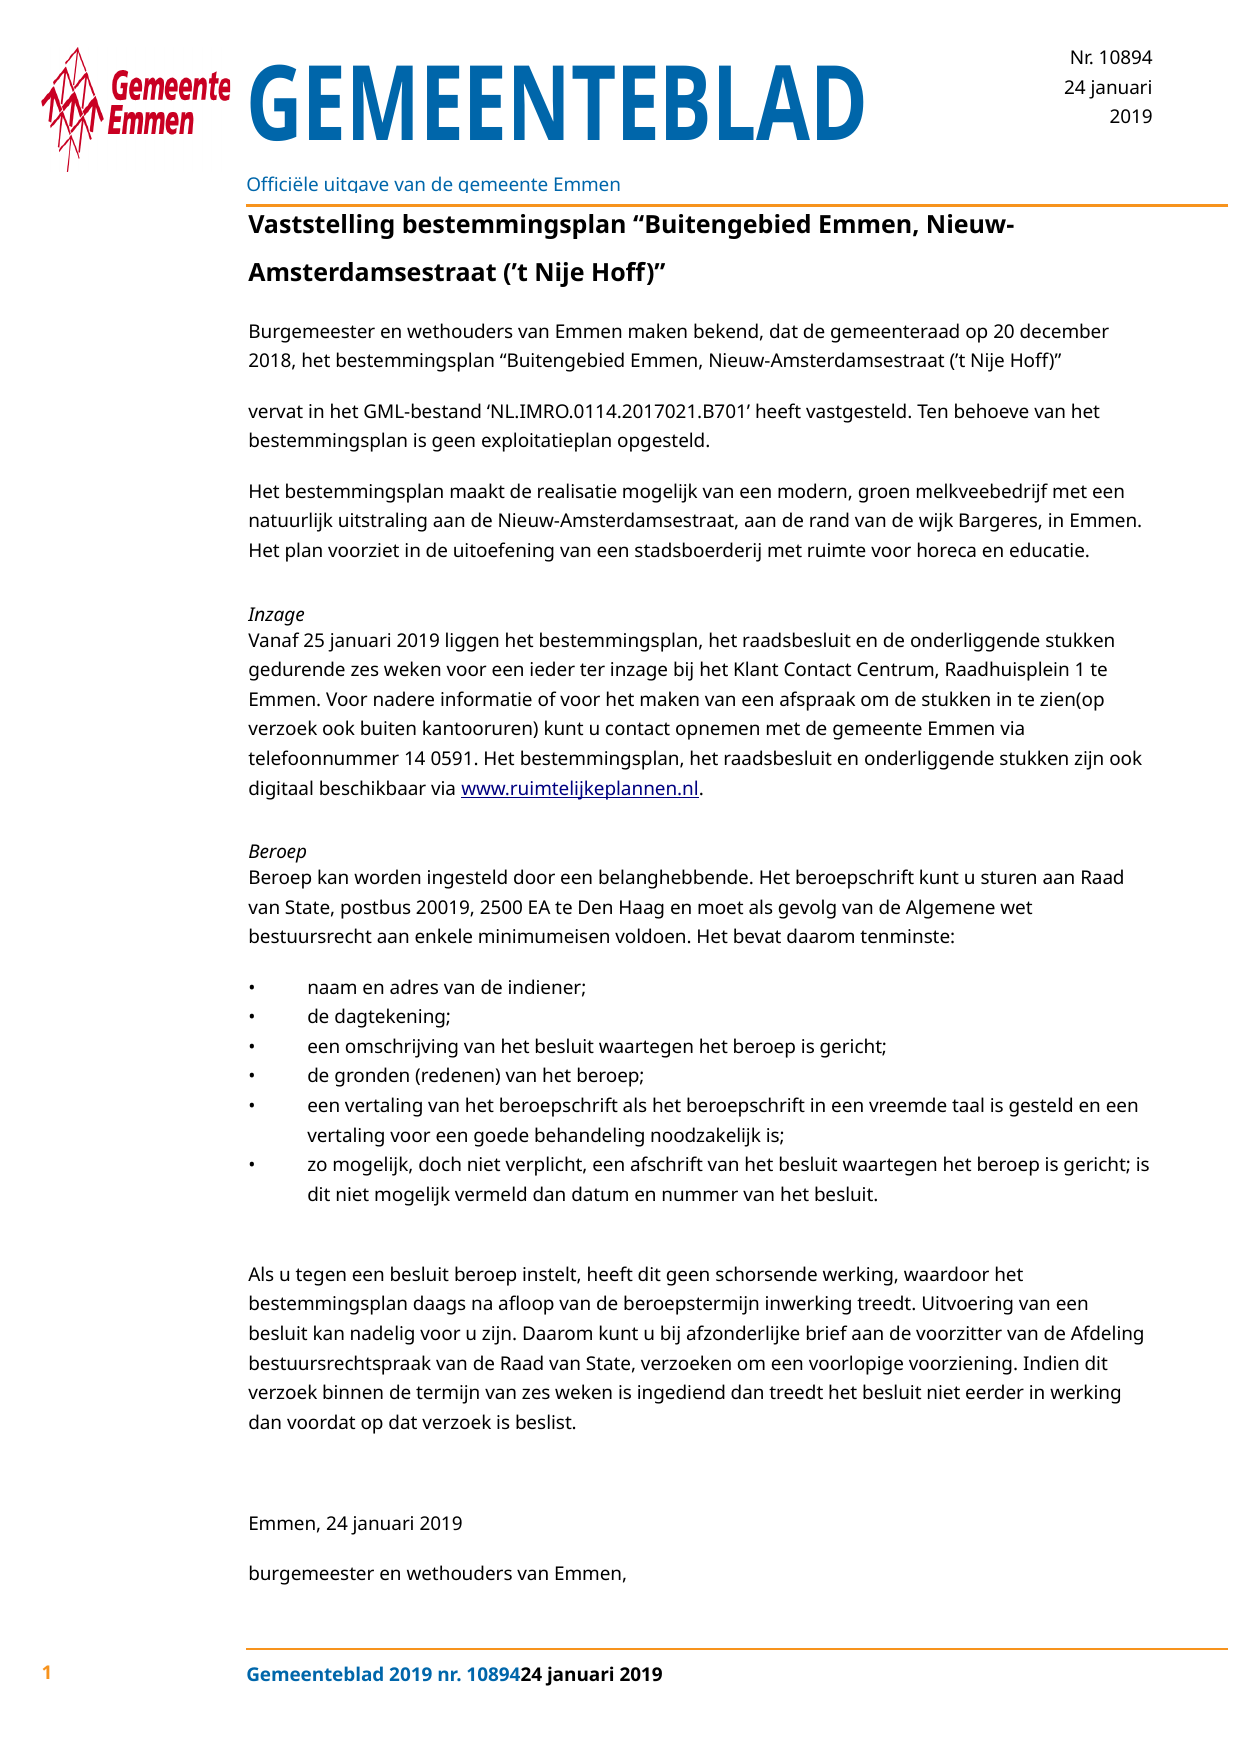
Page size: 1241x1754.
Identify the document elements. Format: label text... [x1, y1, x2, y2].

picture [41, 47, 231, 172]
text vervat in het GML-bestand ‘NL.IMRO.0114.2017021.B701’ heeft vastgesteld. Ten behoeve van het bestemmingsplan is geen exploitatieplan opgesteld. [248, 398, 1152, 453]
text Burgemeester en wethouders van Emmen maken bekend, dat de gemeenteraad op 20 december 2018, het bestemmingsplan “Buitengebied Emmen, Nieuw-Amsterdamsestraat (’t Nije Hoff)” [248, 318, 1152, 373]
list een omschrijving van het besluit waartegen het beroep is gericht; [248, 1033, 1152, 1059]
text Vaststelling bestemmingsplan “Buitengebied Emmen, Nieuw-Amsterdamsestraat (’t Nije Hoff)” [248, 207, 1152, 288]
text Emmen, 24 januari 2019 [248, 1510, 1152, 1536]
text Vanaf 25 januari 2019 liggen het bestemmingsplan, het raadsbesluit en de onderliggende stukken gedurende zes weken voor een ieder ter inzage bij het Klant Contact Centrum, Raadhuisplein 1 te Emmen. Voor nadere informatie of voor het maken van een afspraak om de stukken in te zien(op verzoek ook buiten kantooruren) kunt u contact opnemen met de gemeente Emmen via telefoonnummer 14 0591. Het bestemmingsplan, het raadsbesluit en onderliggende stukken zijn ook digitaal beschikbaar via www.ruimtelijkeplannen.nl. [248, 627, 1152, 800]
text Het bestemmingsplan maakt de realisatie mogelijk van een modern, groen melkveebedrijf met een natuurlijk uitstraling aan de Nieuw-Amsterdamsestraat, aan de rand van de wijk Bargeres, in Emmen. Het plan voorziet in de uitoefening van een stadsboerderij met ruimte voor horeca en educatie. [248, 478, 1152, 563]
list naam en adres van de indiener; [248, 974, 1152, 1000]
text Inzage [248, 601, 1152, 627]
text Als u tegen een besluit beroep instelt, heeft dit geen schorsende werking, waardoor het bestemmingsplan daags na afloop van de beroepstermijn inwerking treedt. Uitvoering van een besluit kan nadelig voor u zijn. Daarom kunt u bij afzonderlijke brief aan de voorzitter van de Afdeling bestuursrechtspraak van de Raad van State, verzoeken om een voorlopige voorziening. Indien dit verzoek binnen de termijn van zes weken is ingediend dan treedt het besluit niet eerder in werking dan voordat op dat verzoek is beslist. [248, 1261, 1152, 1435]
list de dagtekening; [248, 1003, 1152, 1029]
list een vertaling van het beroepschrift als het beroepschrift in een vreemde taal is gesteld en een vertaling voor een goede behandeling noodzakelijk is; [248, 1092, 1152, 1148]
text Beroep [248, 839, 1152, 864]
text burgemeester en wethouders van Emmen, [248, 1560, 1152, 1586]
list zo mogelijk, doch niet verplicht, een afschrift van het besluit waartegen het beroep is gericht; is dit niet mogelijk vermeld dan datum en nummer van het besluit. [248, 1151, 1152, 1207]
text Beroep kan worden ingesteld door een belanghebbende. Het beroepschrift kunt u sturen aan Raad van State, postbus 20019, 2500 EA te Den Haag en moet als gevolg van de Algemene wet bestuursrecht aan enkele minimumeisen voldoen. Het bevat daarom tenminste: [248, 864, 1152, 949]
list de gronden (redenen) van het beroep; [248, 1063, 1152, 1088]
